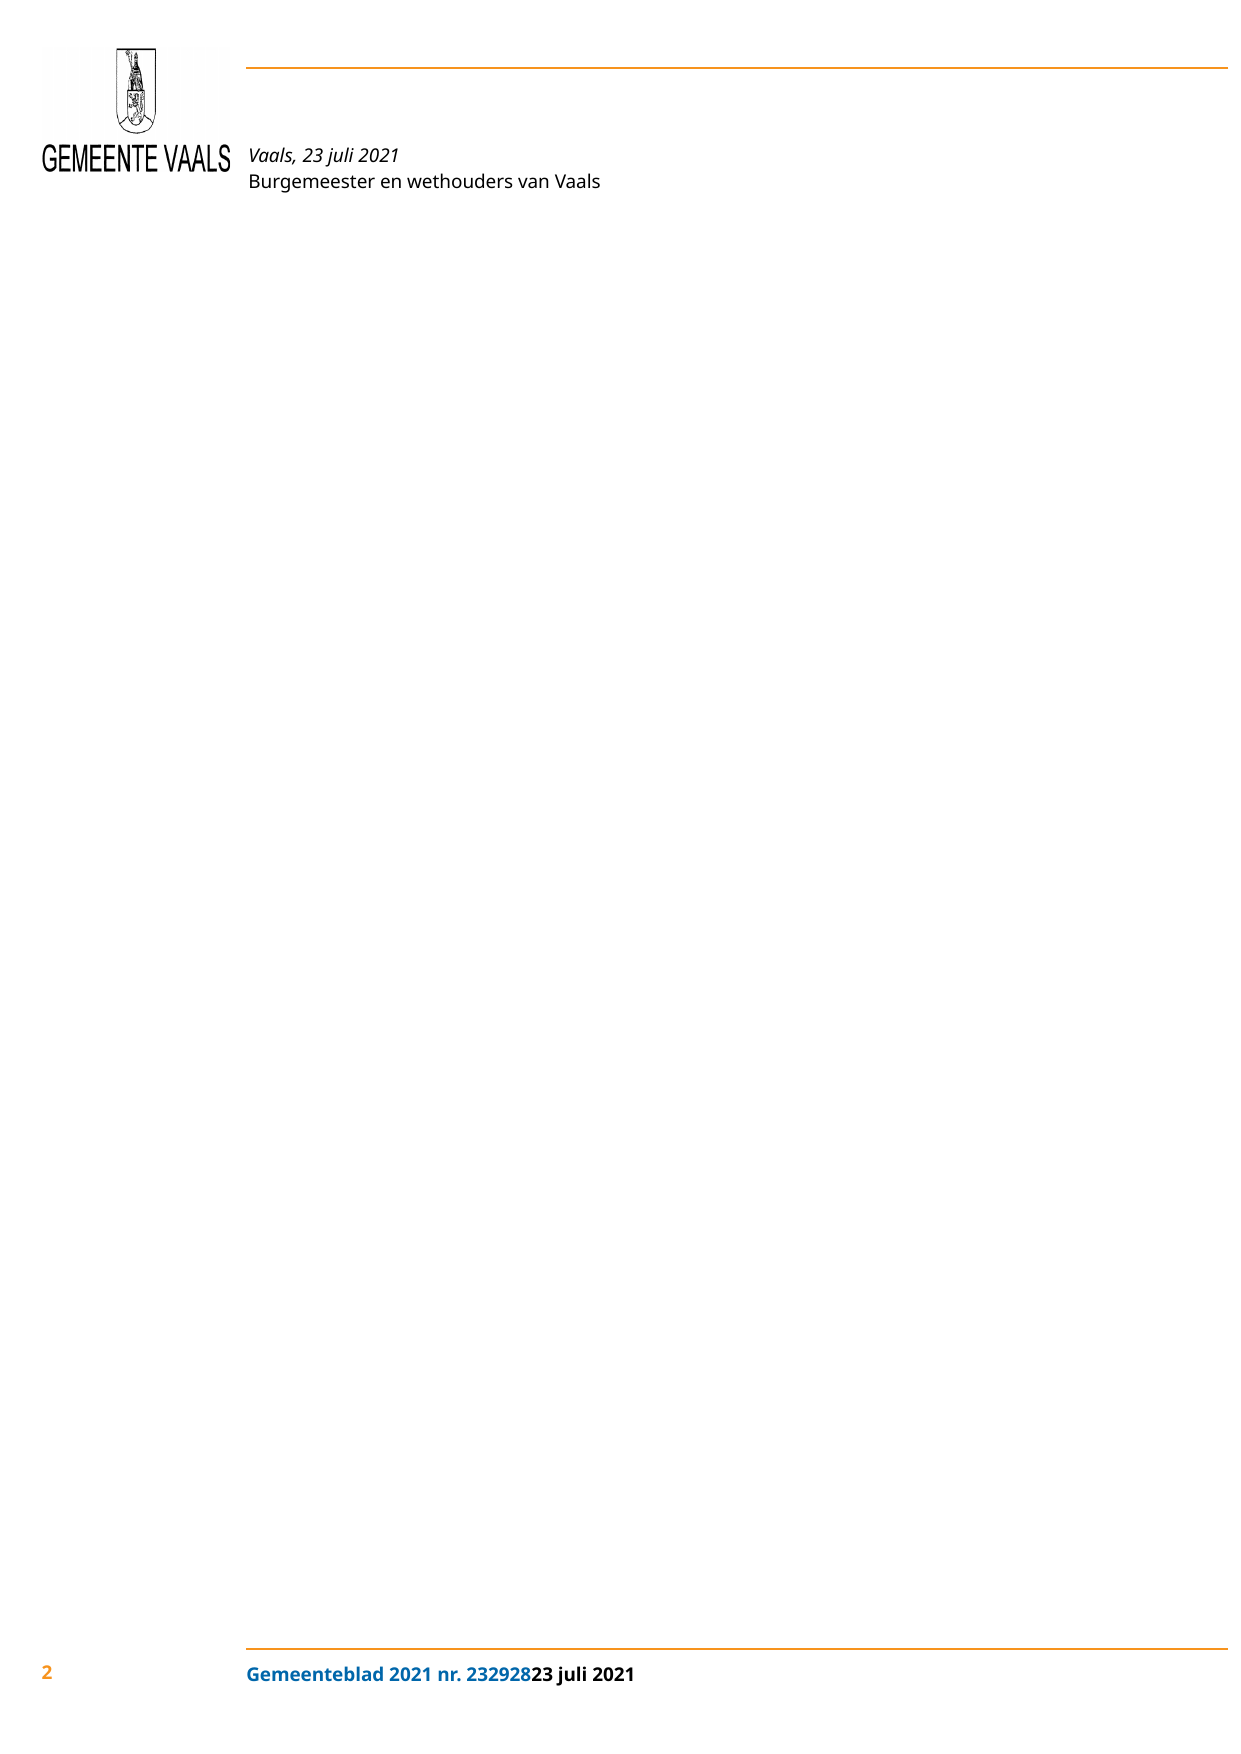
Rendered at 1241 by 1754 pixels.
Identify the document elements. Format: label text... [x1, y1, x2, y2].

text Vaals, 23 juli 2021 [248, 143, 1152, 168]
picture [41, 47, 231, 172]
text Burgemeester en wethouders van Vaals [248, 168, 1152, 194]
